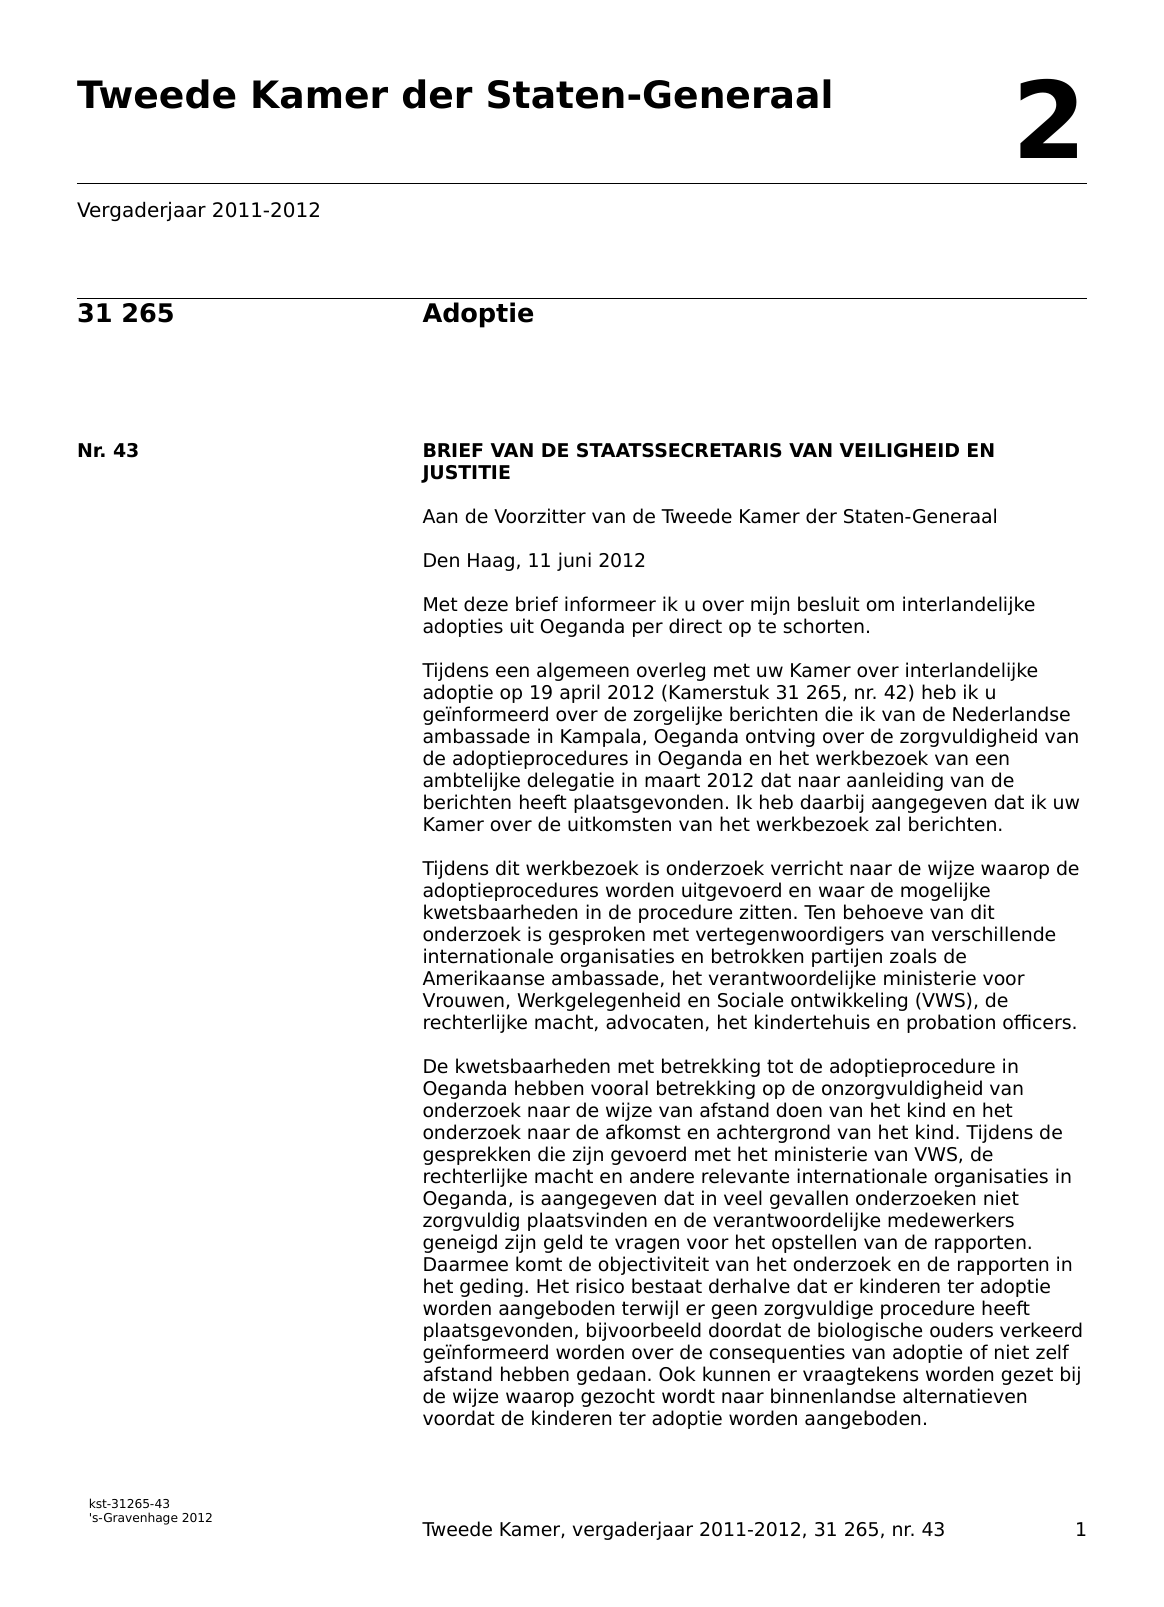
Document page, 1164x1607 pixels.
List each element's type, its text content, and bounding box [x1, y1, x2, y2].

text Den Haag, 11 juni 2012 [422, 550, 1087, 572]
text Tijdens een algemeen overleg met uw Kamer over interlandelijke adoptie op 19 april 2012 (Kamerstuk 31 265, nr. 42) heb ik u geïnformeerd over de zorgelijke berichten die ik van de Nederlandse ambassade in Kampala, Oeganda ontving over de zorgvuldigheid van de adoptieprocedures in Oeganda en het werkbezoek van een ambtelijke delegatie in maart 2012 dat naar aanleiding van de berichten heeft plaatsgevonden. Ik heb daarbij aangegeven dat ik uw Kamer over de uitkomsten van het werkbezoek zal berichten. [422, 660, 1087, 836]
text Met deze brief informeer ik u over mijn besluit om interlandelijke adopties uit Oeganda per direct op te schorten. [422, 594, 1087, 638]
text 's-Gravenhage 2012 [88, 1511, 323, 1525]
text Aan de Voorzitter van de Tweede Kamer der Staten-Generaal [422, 506, 1087, 528]
subtitle Nr. 43 BRIEF VAN DE STAATSSECRETARIS VAN VEILIGHEID EN JUSTITIE [77, 440, 1087, 484]
table_header Tweede Kamer der Staten-Generaal [77, 59, 886, 183]
text kst-31265-43 [88, 1497, 323, 1511]
text De kwetsbaarheden met betrekking tot de adoptieprocedure in Oeganda hebben vooral betrekking op de onzorgvuldigheid van onderzoek naar de wijze van afstand doen van het kind en het onderzoek naar de afkomst en achtergrond van het kind. Tijdens de gesprekken die zijn gevoerd met het ministerie van VWS, de rechterlijke macht en andere relevante internationale organisaties in Oeganda, is aangegeven dat in veel gevallen onderzoeken niet zorgvuldig plaatsvinden en de verantwoordelijke medewerkers geneigd zijn geld te vragen voor het opstellen van de rapporten. Daarmee komt de objectiviteit van het onderzoek en de rapporten in het geding. Het risico bestaat derhalve dat er kinderen ter adoptie worden aangeboden terwijl er geen zorgvuldige procedure heeft plaatsgevonden, bijvoorbeeld doordat de biologische ouders verkeerd geïnformeerd worden over de consequenties van adoptie of niet zelf afstand hebben gedaan. Ook kunnen er vraagtekens worden gezet bij de wijze waarop gezocht wordt naar binnenlandse alternatieven voordat de kinderen ter adoptie worden aangeboden. [422, 1056, 1087, 1430]
table_cell Vergaderjaar 2011-2012 [77, 184, 1087, 298]
text Tijdens dit werkbezoek is onderzoek verricht naar de wijze waarop de adoptieprocedures worden uitgevoerd en waar de mogelijke kwetsbaarheden in de procedure zitten. Ten behoeve van dit onderzoek is gesproken met vertegenwoordigers van verschillende internationale organisaties en betrokken partijen zoals de Amerikaanse ambassade, het verantwoordelijke ministerie voor Vrouwen, Werkgelegenheid en Sociale ontwikkeling (VWS), de rechterlijke macht, advocaten, het kindertehuis en probation officers. [422, 858, 1087, 1034]
subtitle 31 265 Adoptie [77, 299, 1087, 329]
table_header 2 [886, 59, 1087, 183]
